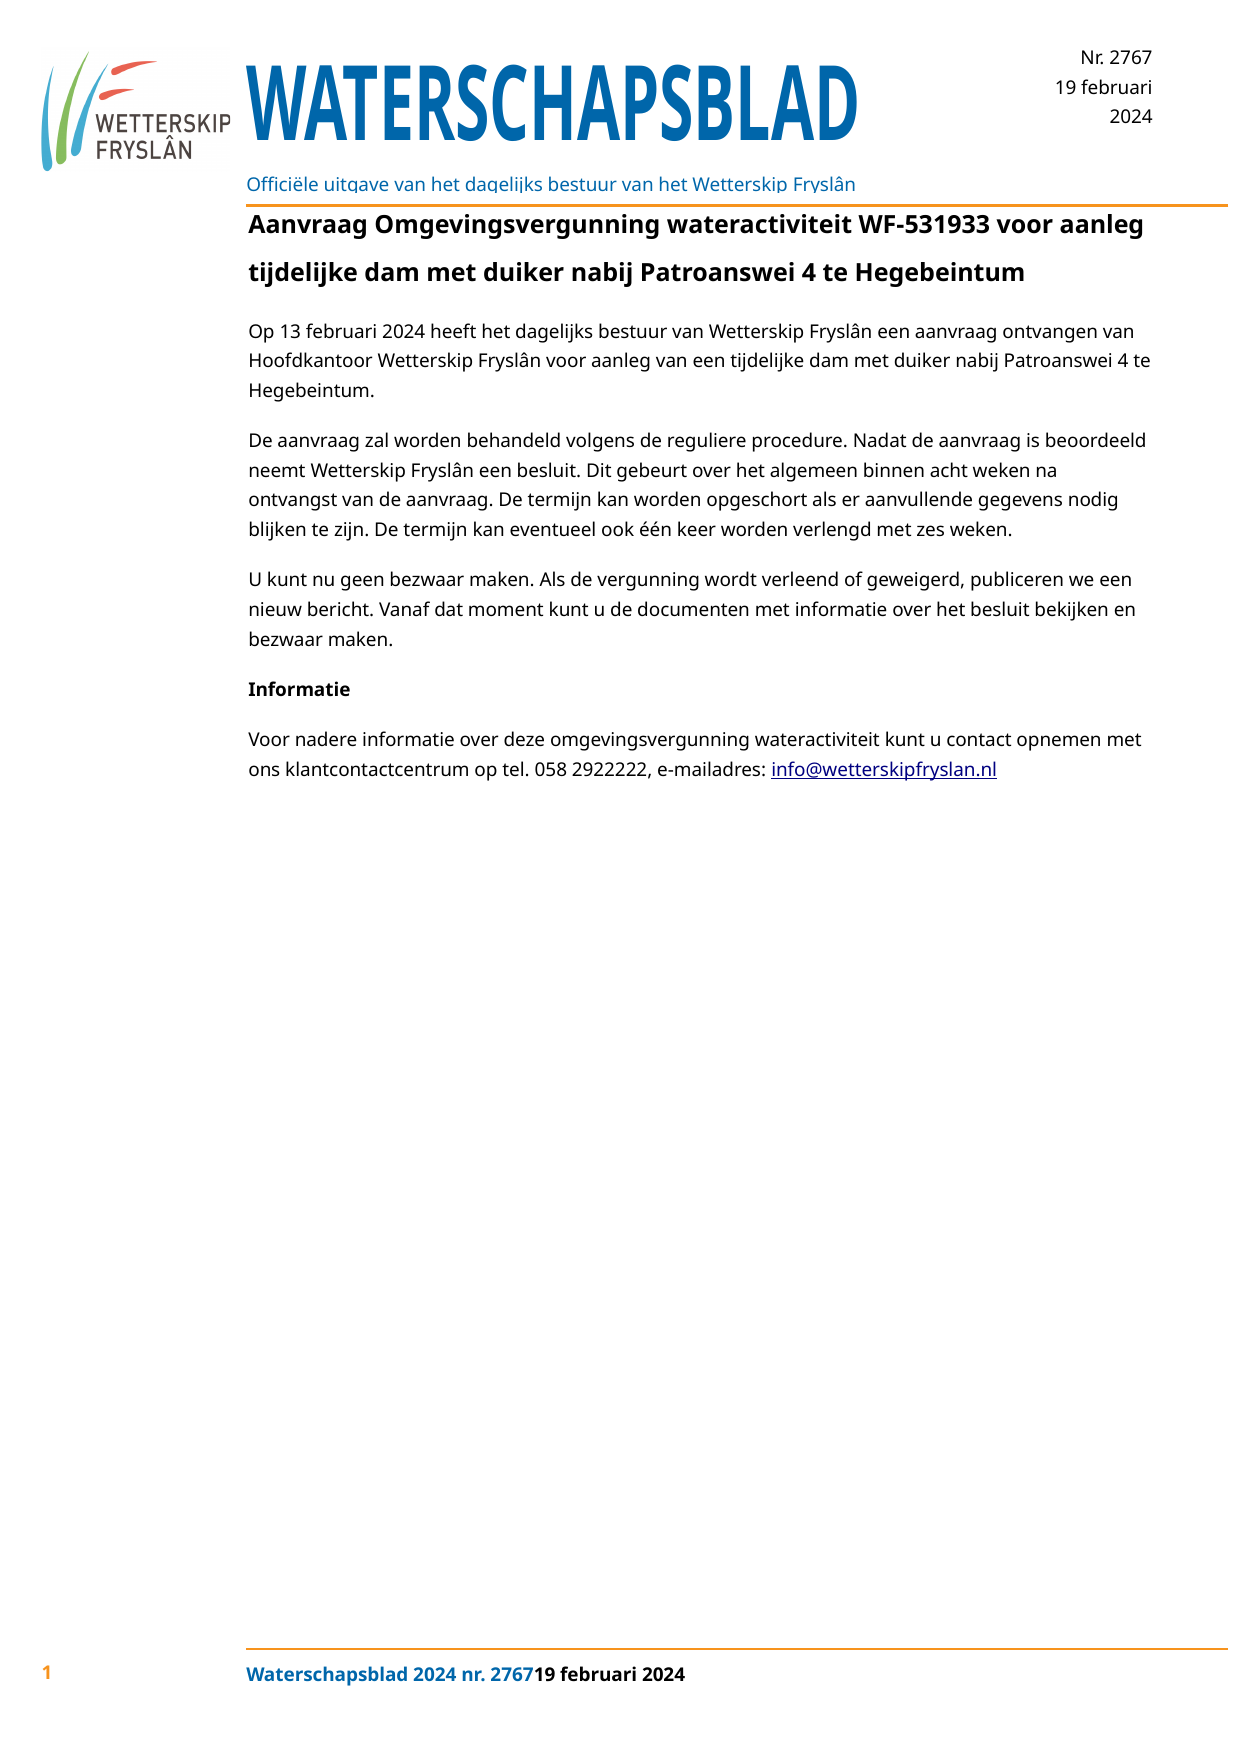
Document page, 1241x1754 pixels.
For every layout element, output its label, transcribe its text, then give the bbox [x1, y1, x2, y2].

text Voor nadere informatie over deze omgevingsvergunning wateractiviteit kunt u contact opnemen met ons klantcontactcentrum op tel. 058 2922222, e-mailadres: info@wetterskipfryslan.nl [248, 727, 1152, 782]
text Aanvraag Omgevingsvergunning wateractiviteit WF-531933 voor aanleg tijdelijke dam met duiker nabij Patroanswei 4 te Hegebeintum [248, 207, 1152, 288]
text Informatie [248, 676, 1152, 702]
picture [41, 47, 231, 172]
text U kunt nu geen bezwaar maken. Als de vergunning wordt verleend of geweigerd, publiceren we een nieuw bericht. Vanaf dat moment kunt u de documenten met informatie over het besluit bekijken en bezwaar maken. [248, 567, 1152, 652]
text De aanvraag zal worden behandeld volgens de reguliere procedure. Nadat de aanvraag is beoordeeld neemt Wetterskip Fryslân een besluit. Dit gebeurt over het algemeen binnen acht weken na ontvangst van de aanvraag. De termijn kan worden opgeschort als er aanvullende gegevens nodig blijken te zijn. De termijn kan eventueel ook één keer worden verlengd met zes weken. [248, 427, 1152, 542]
text Op 13 februari 2024 heeft het dagelijks bestuur van Wetterskip Fryslân een aanvraag ontvangen van Hoofdkantoor Wetterskip Fryslân voor aanleg van een tijdelijke dam met duiker nabij Patroanswei 4 te Hegebeintum. [248, 318, 1152, 403]
